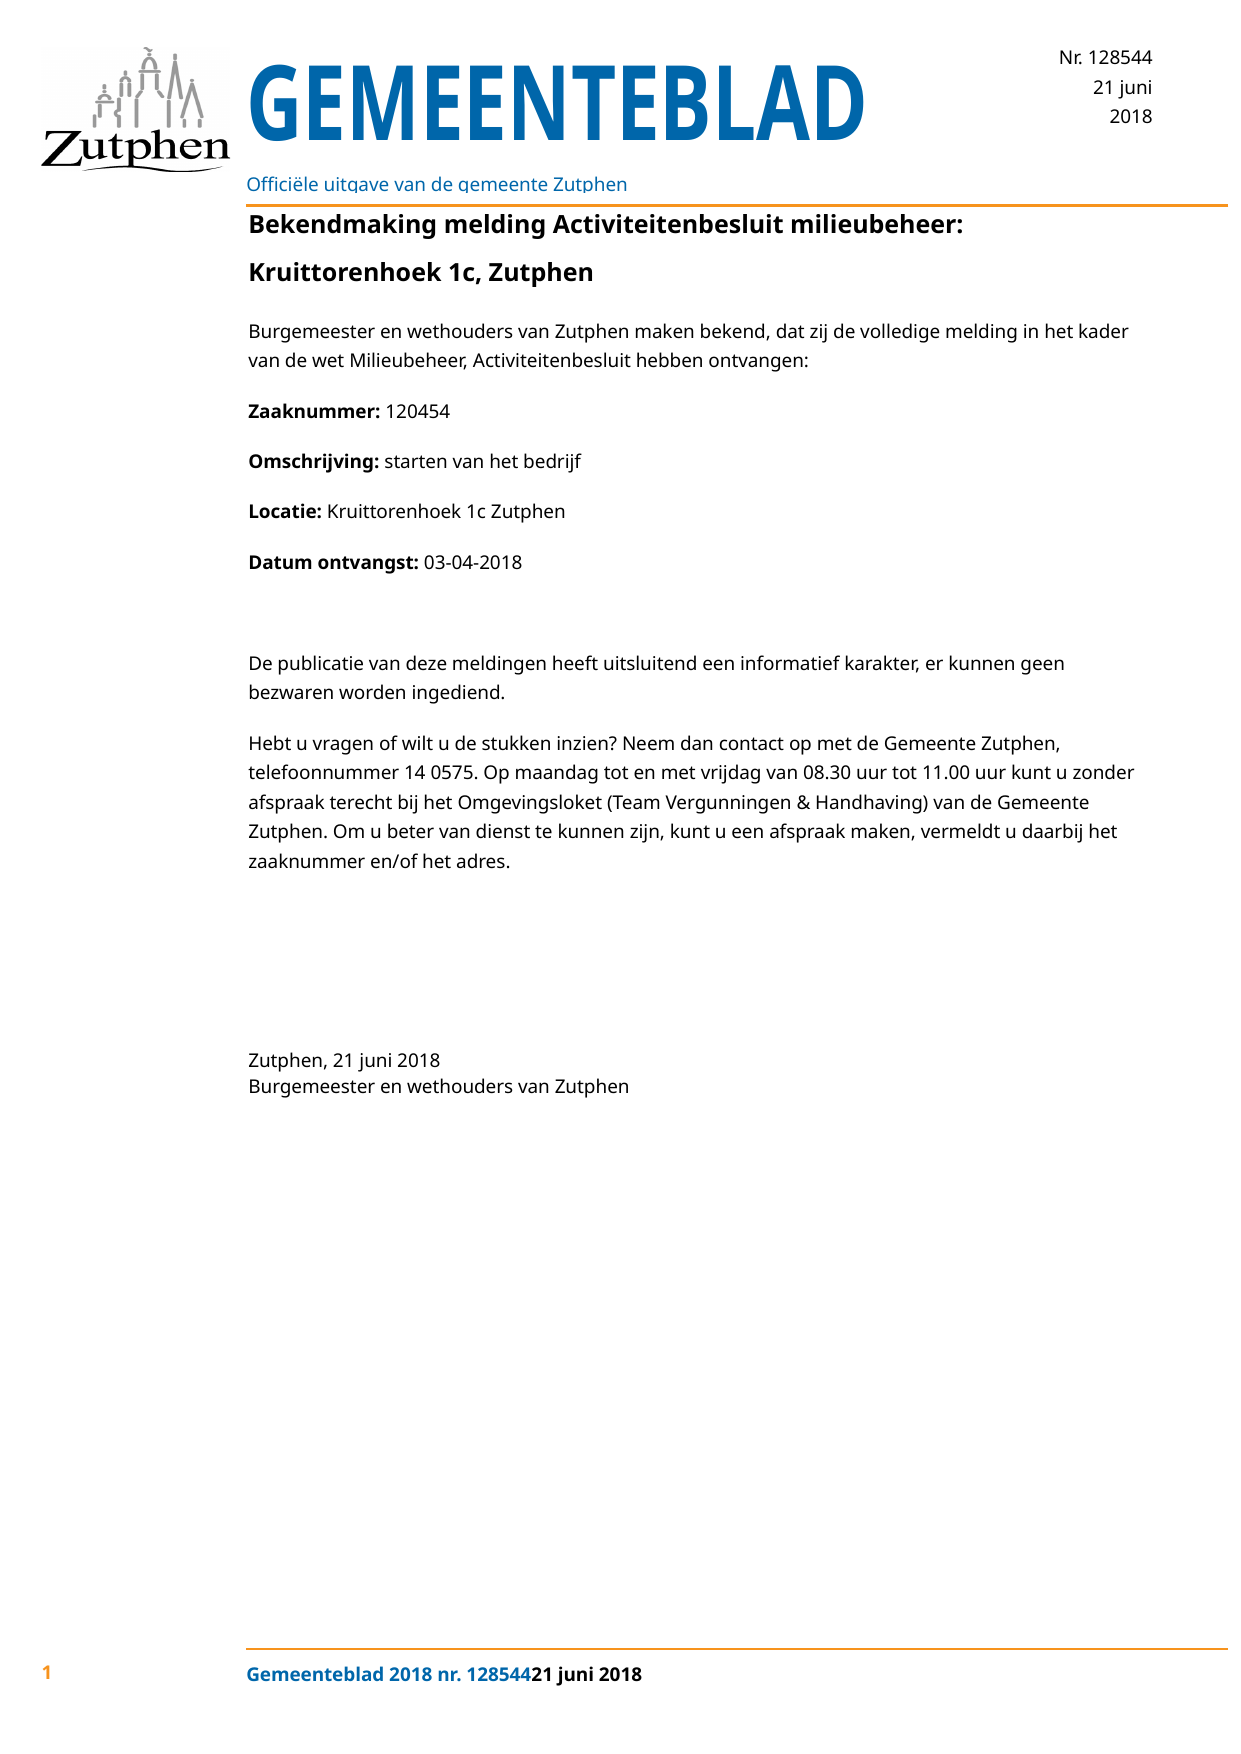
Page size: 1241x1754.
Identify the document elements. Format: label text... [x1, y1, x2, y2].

text Locatie: Kruittorenhoek 1c Zutphen [248, 499, 1152, 524]
text De publicatie van deze meldingen heeft uitsluitend een informatief karakter, er kunnen geen bezwaren worden ingediend. [248, 650, 1152, 705]
text Zutphen, 21 juni 2018 [248, 1047, 1152, 1073]
picture [41, 47, 231, 172]
text Hebt u vragen of wilt u de stukken inzien? Neem dan contact op met de Gemeente Zutphen, telefoonnummer 14 0575. Op maandag tot en met vrijdag van 08.30 uur tot 11.00 uur kunt u zonder afspraak terecht bij het Omgevingsloket (Team Vergunningen & Handhaving) van de Gemeente Zutphen. Om u beter van dienst te kunnen zijn, kunt u een afspraak maken, vermeldt u daarbij het zaaknummer en/of het adres. [248, 730, 1152, 874]
text Datum ontvangst: 03-04-2018 [248, 549, 1152, 575]
text Burgemeester en wethouders van Zutphen maken bekend, dat zij de volledige melding in het kader van de wet Milieubeheer, Activiteitenbesluit hebben ontvangen: [248, 318, 1152, 373]
text Burgemeester en wethouders van Zutphen [248, 1073, 1152, 1099]
text Omschrijving: starten van het bedrijf [248, 448, 1152, 474]
text Bekendmaking melding Activiteitenbesluit milieubeheer: Kruittorenhoek 1c, Zutphen [248, 207, 1152, 288]
text Zaaknummer: 120454 [248, 398, 1152, 424]
